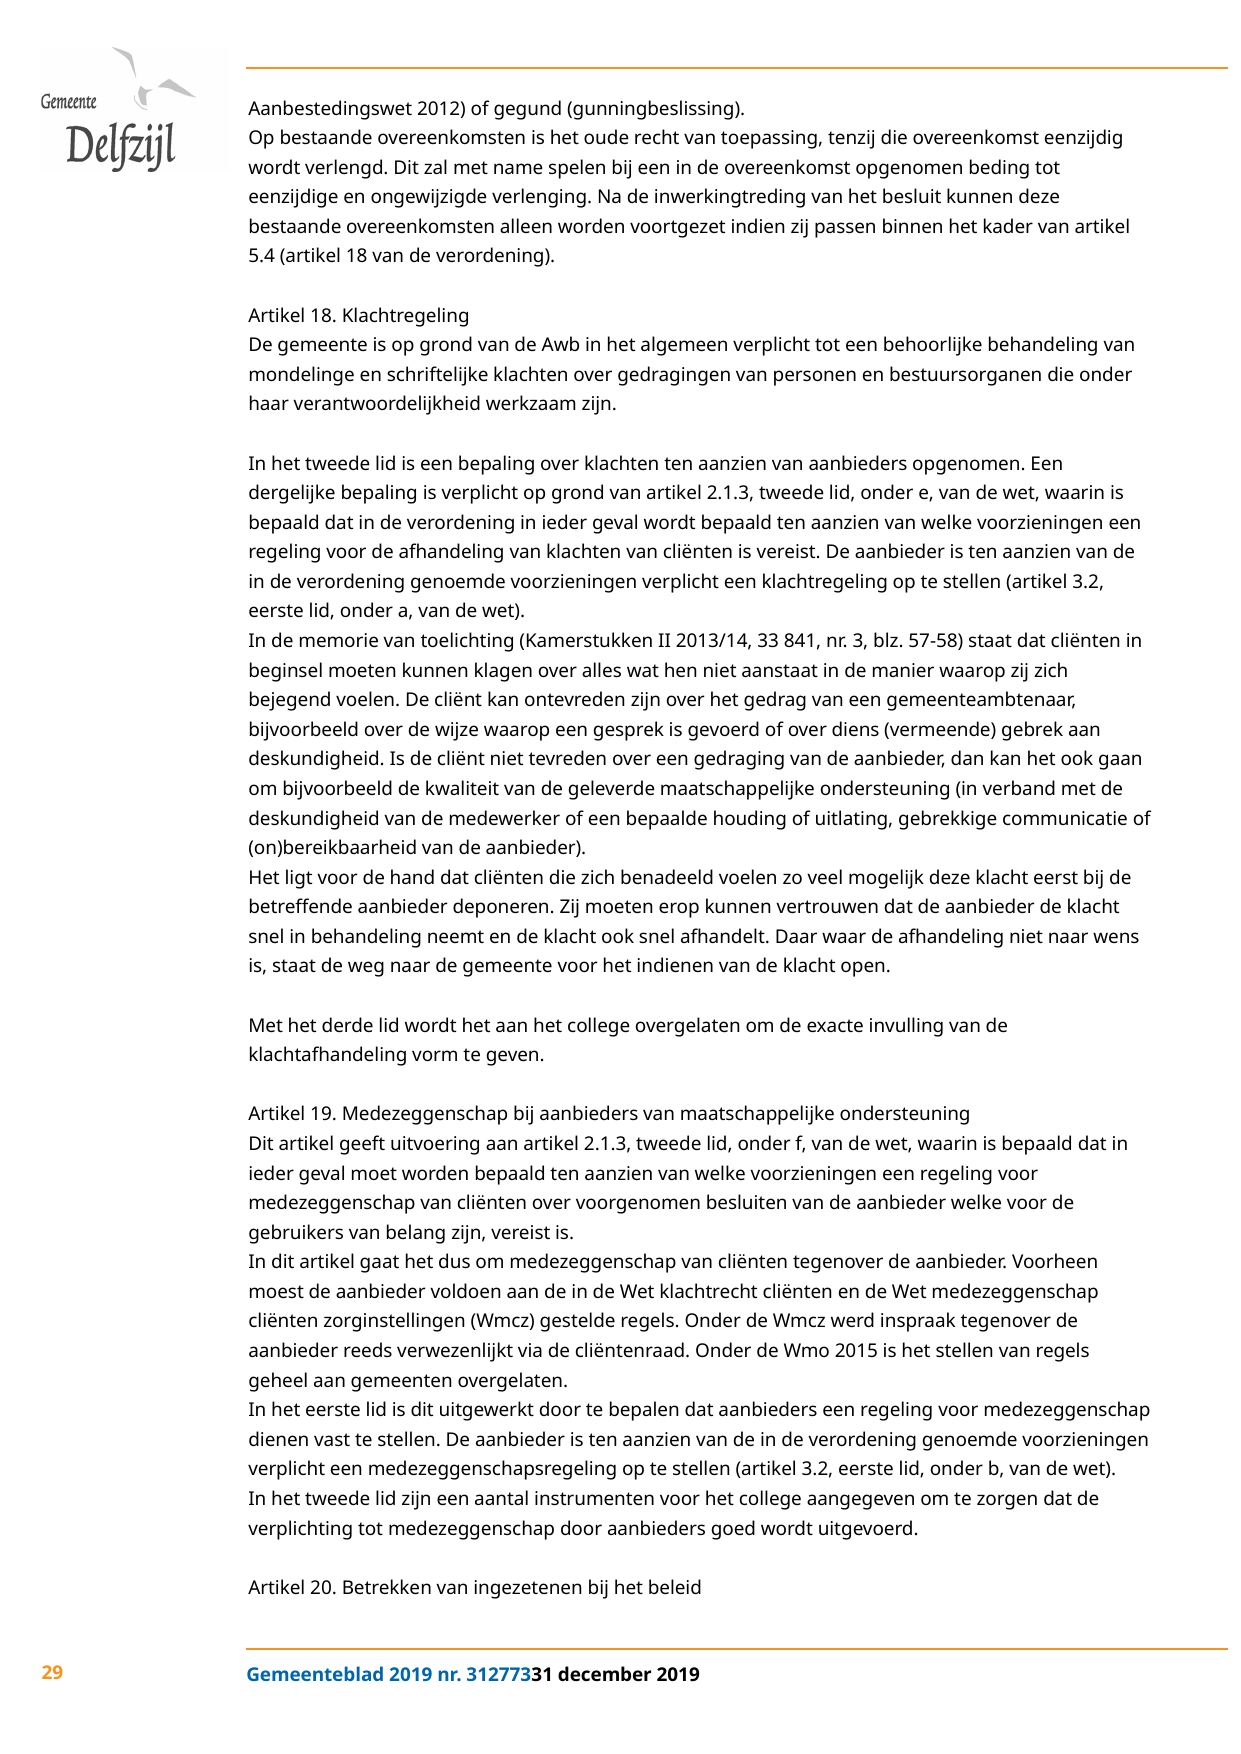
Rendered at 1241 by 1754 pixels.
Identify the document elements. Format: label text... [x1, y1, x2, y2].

text De gemeente is op grond van de Awb in het algemeen verplicht tot een behoorlijke behandeling van mondelinge en schriftelijke klachten over gedragingen van personen en bestuursorganen die onder haar verantwoordelijkheid werkzaam zijn. [248, 331, 1152, 416]
text Dit artikel geeft uitvoering aan artikel 2.1.3, tweede lid, onder f, van de wet, waarin is bepaald dat in ieder geval moet worden bepaald ten aanzien van welke voorzieningen een regeling voor medezeggenschap van cliënten over voorgenomen besluiten van de aanbieder welke voor de gebruikers van belang zijn, vereist is. [248, 1130, 1152, 1245]
text Artikel 19. Medezeggenschap bij aanbieders van maatschappelijke ondersteuning [248, 1101, 1152, 1126]
text In het eerste lid is dit uitgewerkt door te bepalen dat aanbieders een regeling voor medezeggenschap dienen vast te stellen. De aanbieder is ten aanzien van de in de verordening genoemde voorzieningen verplicht een medezeggenschapsregeling op te stellen (artikel 3.2, eerste lid, onder b, van de wet). [248, 1396, 1152, 1481]
text Met het derde lid wordt het aan het college overgelaten om de exacte invulling van de klachtafhandeling vorm te geven. [248, 1012, 1152, 1067]
text Op bestaande overeenkomsten is het oude recht van toepassing, tenzij die overeenkomst eenzijdig wordt verlengd. Dit zal met name spelen bij een in de overeenkomst opgenomen beding tot eenzijdige en ongewijzigde verlenging. Na de inwerkingtreding van het besluit kunnen deze bestaande overeenkomsten alleen worden voortgezet indien zij passen binnen het kader van artikel 5.4 (artikel 18 van de verordening). [248, 124, 1152, 268]
text Artikel 20. Betrekken van ingezetenen bij het beleid [248, 1574, 1152, 1600]
text In de memorie van toelichting (Kamerstukken II 2013/14, 33 841, nr. 3, blz. 57-58) staat dat cliënten in beginsel moeten kunnen klagen over alles wat hen niet aanstaat in de manier waarop zij zich bejegend voelen. De cliënt kan ontevreden zijn over het gedrag van een gemeenteambtenaar, bijvoorbeeld over de wijze waarop een gesprek is gevoerd of over diens (vermeende) gebrek aan deskundigheid. Is de cliënt niet tevreden over een gedraging van de aanbieder, dan kan het ook gaan om bijvoorbeeld de kwaliteit van de geleverde maatschappelijke ondersteuning (in verband met de deskundigheid van de medewerker of een bepaalde houding of uitlating, gebrekkige communicatie of (on)bereikbaarheid van de aanbieder). [248, 627, 1152, 860]
text In het tweede lid zijn een aantal instrumenten voor het college aangegeven om te zorgen dat de verplichting tot medezeggenschap door aanbieders goed wordt uitgevoerd. [248, 1485, 1152, 1541]
text Artikel 18. Klachtregeling [248, 302, 1152, 328]
text In dit artikel gaat het dus om medezeggenschap van cliënten tegenover de aanbieder. Voorheen moest de aanbieder voldoen aan de in de Wet klachtrecht cliënten en de Wet medezeggenschap cliënten zorginstellingen (Wmcz) gestelde regels. Onder de Wmcz werd inspraak tegenover de aanbieder reeds verwezenlijkt via de cliëntenraad. Onder de Wmo 2015 is het stellen van regels geheel aan gemeenten overgelaten. [248, 1248, 1152, 1393]
text Het ligt voor de hand dat cliënten die zich benadeeld voelen zo veel mogelijk deze klacht eerst bij de betreffende aanbieder deponeren. Zij moeten erop kunnen vertrouwen dat de aanbieder de klacht snel in behandeling neemt en de klacht ook snel afhandelt. Daar waar de afhandeling niet naar wens is, staat de weg naar de gemeente voor het indienen van de klacht open. [248, 864, 1152, 978]
text Aanbestedingswet 2012) of gegund (gunningbeslissing). [248, 95, 1152, 121]
picture [41, 47, 231, 172]
text In het tweede lid is een bepaling over klachten ten aanzien van aanbieders opgenomen. Een dergelijke bepaling is verplicht op grond van artikel 2.1.3, tweede lid, onder e, van de wet, waarin is bepaald dat in de verordening in ieder geval wordt bepaald ten aanzien van welke voorzieningen een regeling voor de afhandeling van klachten van cliënten is vereist. De aanbieder is ten aanzien van de in de verordening genoemde voorzieningen verplicht een klachtregeling op te stellen (artikel 3.2, eerste lid, onder a, van de wet). [248, 450, 1152, 623]
